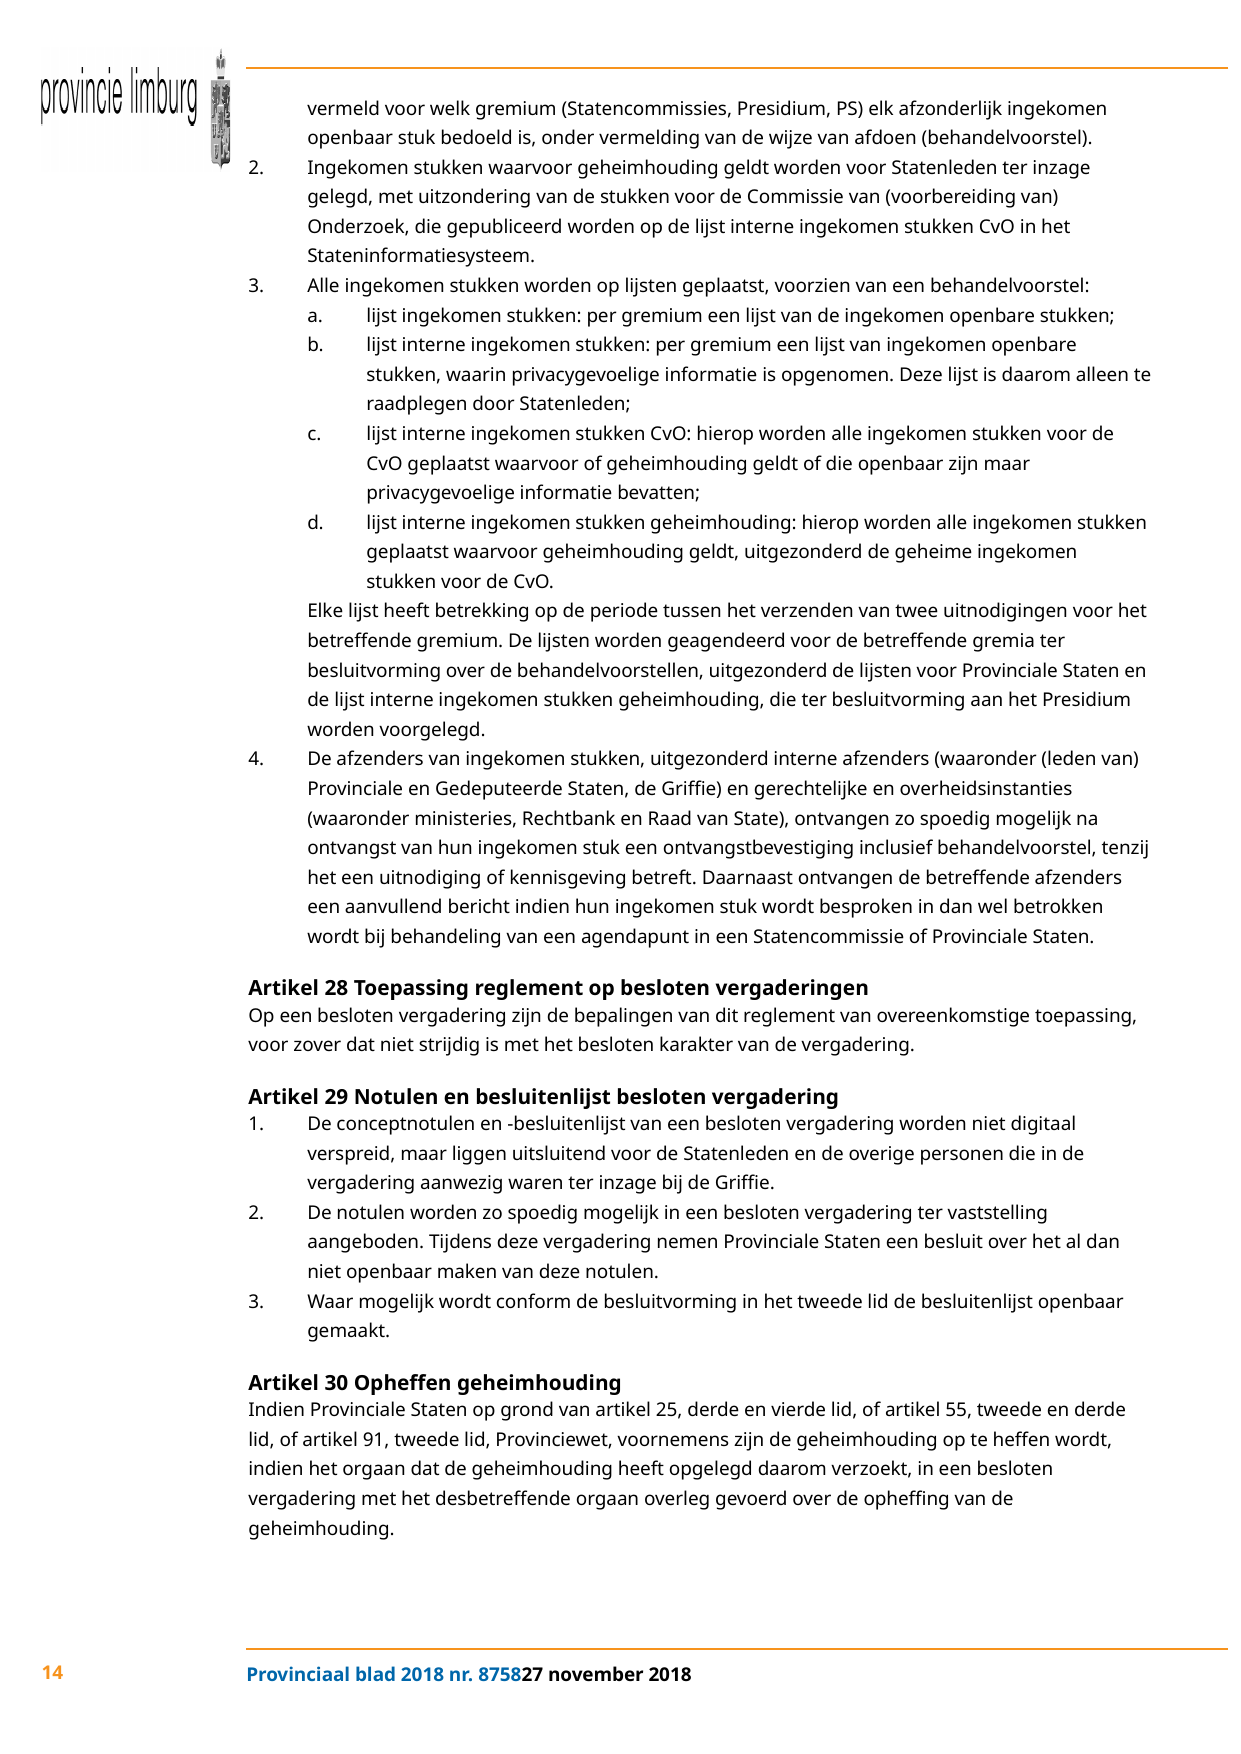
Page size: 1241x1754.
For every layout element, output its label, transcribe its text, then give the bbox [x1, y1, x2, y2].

list Alle ingekomen stukken worden op lijsten geplaatst, voorzien van een behandelvoorstel: [248, 272, 1152, 298]
text Artikel 28 Toepassing reglement op besloten vergaderingen [248, 973, 1152, 1002]
list Ingekomen stukken waarvoor geheimhouding geldt worden voor Statenleden ter inzage gelegd, met uitzondering van de stukken voor de Commissie van (voorbereiding van) Onderzoek, die gepubliceerd worden op de lijst interne ingekomen stukken CvO in het Stateninformatiesysteem. [248, 154, 1152, 268]
list lijst ingekomen stukken: per gremium een lijst van de ingekomen openbare stukken; [307, 302, 1152, 328]
text Op een besloten vergadering zijn de bepalingen van dit reglement van overeenkomstige toepassing, voor zover dat niet strijdig is met het besloten karakter van de vergadering. [248, 1002, 1152, 1057]
picture [41, 47, 231, 172]
list De conceptnotulen en -besluitenlijst van een besloten vergadering worden niet digitaal verspreid, maar liggen uitsluitend voor de Statenleden en de overige personen die in de vergadering aanwezig waren ter inzage bij de Griffie. [248, 1110, 1152, 1195]
list lijst interne ingekomen stukken geheimhouding: hierop worden alle ingekomen stukken geplaatst waarvoor geheimhouding geldt, uitgezonderd de geheime ingekomen stukken voor de CvO. [307, 509, 1152, 594]
list Elke lijst heeft betrekking op de periode tussen het verzenden van twee uitnodigingen voor het betreffende gremium. De lijsten worden geagendeerd voor de betreffende gremia ter besluitvorming over de behandelvoorstellen, uitgezonderd de lijsten voor Provinciale Staten en de lijst interne ingekomen stukken geheimhouding, die ter besluitvorming aan het Presidium worden voorgelegd. [248, 598, 1152, 742]
text Artikel 30 Opheffen geheimhouding [248, 1368, 1152, 1396]
list lijst interne ingekomen stukken: per gremium een lijst van ingekomen openbare stukken, waarin privacygevoelige informatie is opgenomen. Deze lijst is daarom alleen te raadplegen door Statenleden; [307, 331, 1152, 416]
list De notulen worden zo spoedig mogelijk in een besloten vergadering ter vaststelling aangeboden. Tijdens deze vergadering nemen Provinciale Staten een besluit over het al dan niet openbaar maken van deze notulen. [248, 1199, 1152, 1284]
list vermeld voor welk gremium (Statencommissies, Presidium, PS) elk afzonderlijk ingekomen openbaar stuk bedoeld is, onder vermelding van de wijze van afdoen (behandelvoorstel). [248, 95, 1152, 150]
list lijst interne ingekomen stukken CvO: hierop worden alle ingekomen stukken voor de CvO geplaatst waarvoor of geheimhouding geldt of die openbaar zijn maar privacygevoelige informatie bevatten; [307, 420, 1152, 505]
text Indien Provinciale Staten op grond van artikel 25, derde en vierde lid, of artikel 55, tweede en derde lid, of artikel 91, tweede lid, Provinciewet, voornemens zijn de geheimhouding op te heffen wordt, indien het orgaan dat de geheimhouding heeft opgelegd daarom verzoekt, in een besloten vergadering met het desbetreffende orgaan overleg gevoerd over de opheffing van de geheimhouding. [248, 1396, 1152, 1540]
text Artikel 29 Notulen en besluitenlijst besloten vergadering [248, 1082, 1152, 1110]
list Waar mogelijk wordt conform de besluitvorming in het tweede lid de besluitenlijst openbaar gemaakt. [248, 1288, 1152, 1343]
list De afzenders van ingekomen stukken, uitgezonderd interne afzenders (waaronder (leden van) Provinciale en Gedeputeerde Staten, de Griffie) en gerechtelijke en overheidsinstanties (waaronder ministeries, Rechtbank en Raad van State), ontvangen zo spoedig mogelijk na ontvangst van hun ingekomen stuk een ontvangstbevestiging inclusief behandelvoorstel, tenzij het een uitnodiging of kennisgeving betreft. Daarnaast ontvangen de betreffende afzenders een aanvullend bericht indien hun ingekomen stuk wordt besproken in dan wel betrokken wordt bij behandeling van een agendapunt in een Statencommissie of Provinciale Staten. [248, 746, 1152, 949]
